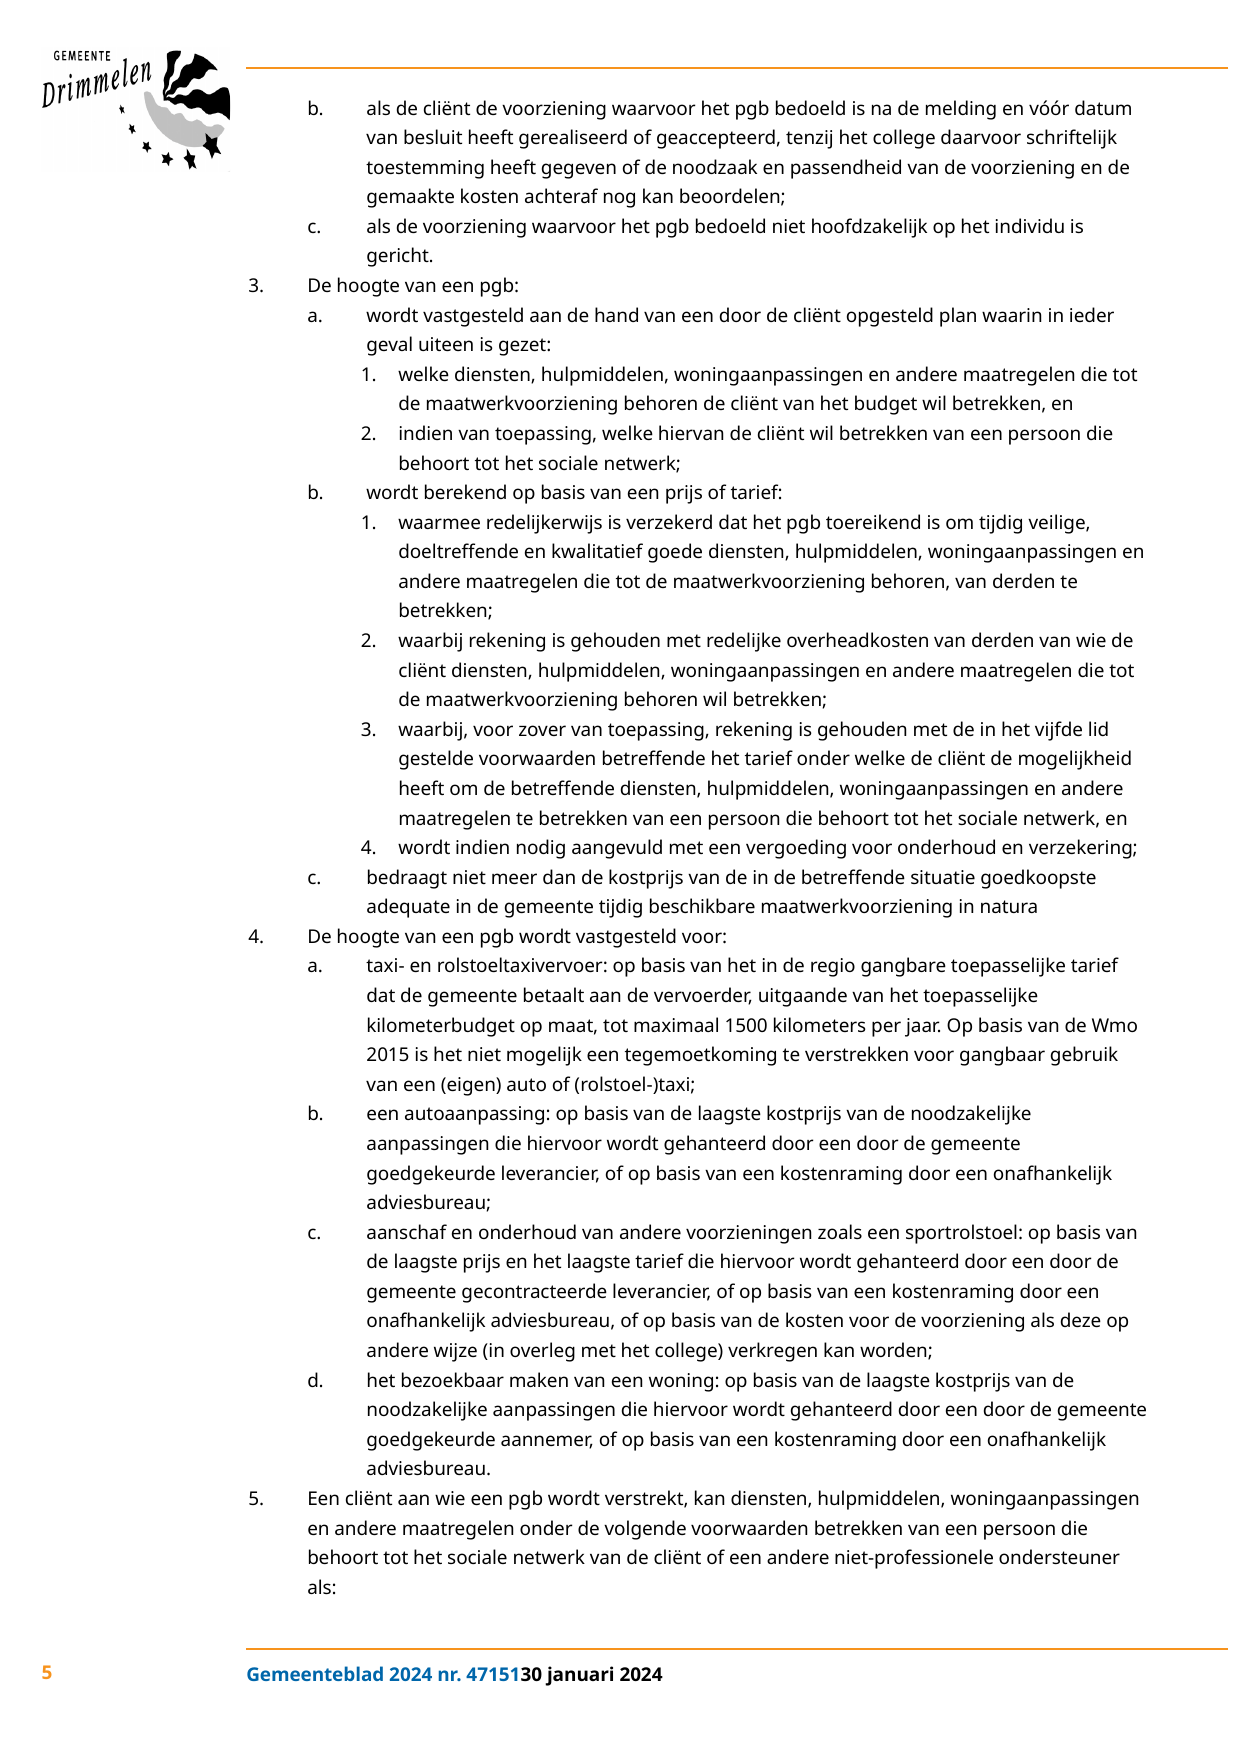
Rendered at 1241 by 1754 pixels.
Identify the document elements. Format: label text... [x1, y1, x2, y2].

list een autoaanpassing: op basis van de laagste kostprijs van de noodzakelijke aanpassingen die hiervoor wordt gehanteerd door een door de gemeente goedgekeurde leverancier, of op basis van een kostenraming door een onafhankelijk adviesbureau; [307, 1101, 1152, 1215]
list het bezoekbaar maken van een woning: op basis van de laagste kostprijs van de noodzakelijke aanpassingen die hiervoor wordt gehanteerd door een door de gemeente goedgekeurde aannemer, of op basis van een kostenraming door een onafhankelijk adviesbureau. [307, 1367, 1152, 1481]
picture [41, 47, 231, 172]
list als de voorziening waarvoor het pgb bedoeld niet hoofdzakelijk op het individu is gericht. [307, 213, 1152, 268]
list indien van toepassing, welke hiervan de cliënt wil betrekken van een persoon die behoort tot het sociale netwerk; [361, 420, 1152, 476]
list taxi- en rolstoeltaxivervoer: op basis van het in de regio gangbare toepasselijke tarief dat de gemeente betaalt aan de vervoerder, uitgaande van het toepasselijke kilometerbudget op maat, tot maximaal 1500 kilometers per jaar. Op basis van de Wmo 2015 is het niet mogelijk een tegemoetkoming te verstrekken voor gangbaar gebruik van een (eigen) auto of (rolstoel-)taxi; [307, 953, 1152, 1097]
list wordt vastgesteld aan de hand van een door de cliënt opgesteld plan waarin in ieder geval uiteen is gezet: [307, 302, 1152, 357]
list als de cliënt de voorziening waarvoor het pgb bedoeld is na de melding en vóór datum van besluit heeft gerealiseerd of geaccepteerd, tenzij het college daarvoor schriftelijk toestemming heeft gegeven of de noodzaak en passendheid van de voorziening en de gemaakte kosten achteraf nog kan beoordelen; [307, 95, 1152, 209]
list waarbij, voor zover van toepassing, rekening is gehouden met de in het vijfde lid gestelde voorwaarden betreffende het tarief onder welke de cliënt de mogelijkheid heeft om de betreffende diensten, hulpmiddelen, woningaanpassingen en andere maatregelen te betrekken van een persoon die behoort tot het sociale netwerk, en [361, 716, 1152, 831]
list De hoogte van een pgb wordt vastgesteld voor: [248, 923, 1152, 949]
list De hoogte van een pgb: [248, 272, 1152, 298]
list wordt indien nodig aangevuld met een vergoeding voor onderhoud en verzekering; [361, 834, 1152, 860]
list Een cliënt aan wie een pgb wordt verstrekt, kan diensten, hulpmiddelen, woningaanpassingen en andere maatregelen onder de volgende voorwaarden betrekken van een persoon die behoort tot het sociale netwerk van de cliënt of een andere niet-professionele ondersteuner als: [248, 1485, 1152, 1600]
list bedraagt niet meer dan de kostprijs van de in de betreffende situatie goedkoopste adequate in de gemeente tijdig beschikbare maatwerkvoorziening in natura [307, 864, 1152, 919]
list welke diensten, hulpmiddelen, woningaanpassingen en andere maatregelen die tot de maatwerkvoorziening behoren de cliënt van het budget wil betrekken, en [361, 361, 1152, 416]
list waarmee redelijkerwijs is verzekerd dat het pgb toereikend is om tijdig veilige, doeltreffende en kwalitatief goede diensten, hulpmiddelen, woningaanpassingen en andere maatregelen die tot de maatwerkvoorziening behoren, van derden te betrekken; [361, 509, 1152, 623]
list wordt berekend op basis van een prijs of tarief: [307, 479, 1152, 505]
list aanschaf en onderhoud van andere voorzieningen zoals een sportrolstoel: op basis van de laagste prijs en het laagste tarief die hiervoor wordt gehanteerd door een door de gemeente gecontracteerde leverancier, of op basis van een kostenraming door een onafhankelijk adviesbureau, of op basis van de kosten voor de voorziening als deze op andere wijze (in overleg met het college) verkregen kan worden; [307, 1219, 1152, 1363]
list waarbij rekening is gehouden met redelijke overheadkosten van derden van wie de cliënt diensten, hulpmiddelen, woningaanpassingen en andere maatregelen die tot de maatwerkvoorziening behoren wil betrekken; [361, 627, 1152, 712]
